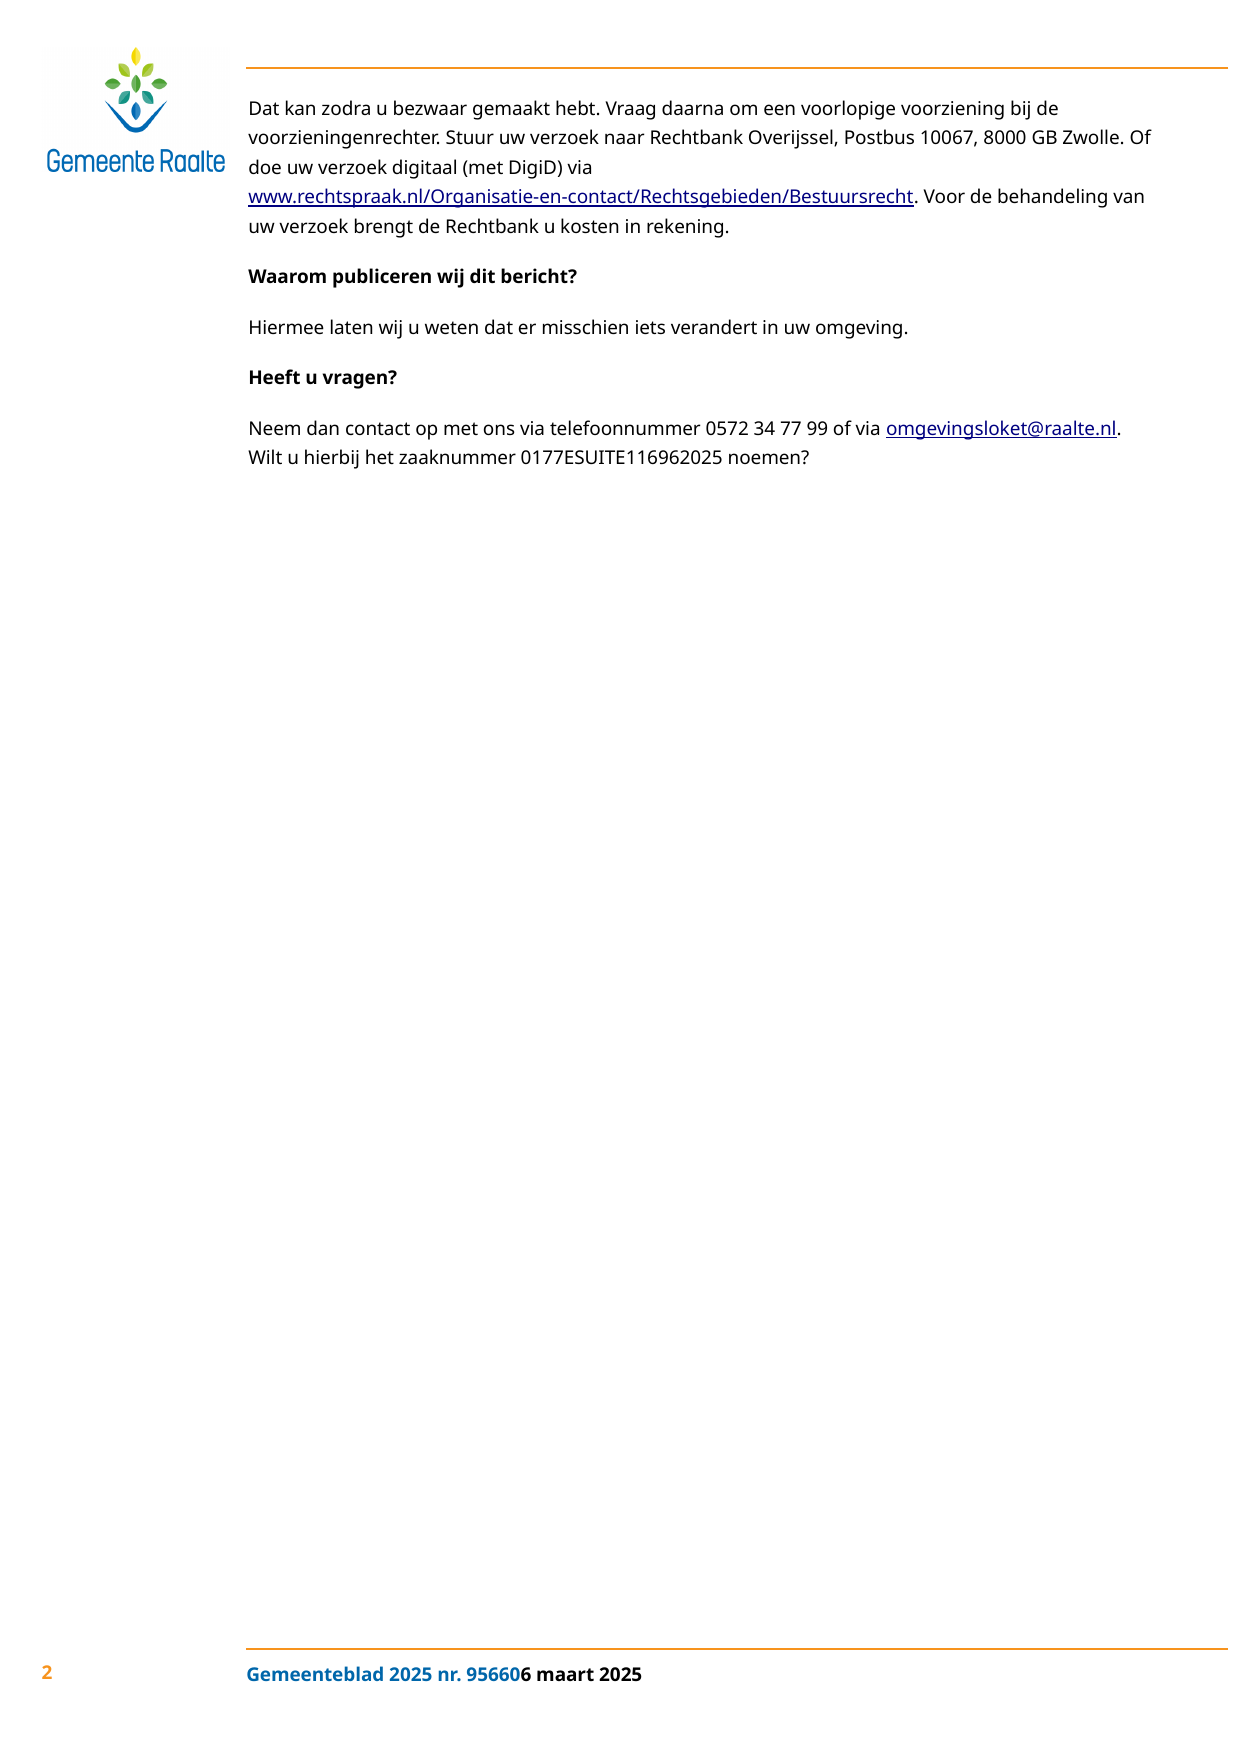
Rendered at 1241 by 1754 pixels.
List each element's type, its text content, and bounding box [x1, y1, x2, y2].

text Hiermee laten wij u weten dat er misschien iets verandert in uw omgeving. [248, 314, 1152, 340]
text Neem dan contact op met ons via telefoonnummer 0572 34 77 99 of via omgevingsloket@raalte.nl. Wilt u hierbij het zaaknummer 0177ESUITE116962025 noemen? [248, 415, 1152, 470]
text Heeft u vragen? [248, 364, 1152, 390]
picture [41, 47, 231, 172]
text Dat kan zodra u bezwaar gemaakt hebt. Vraag daarna om een voorlopige voorziening bij de voorzieningenrechter. Stuur uw verzoek naar Rechtbank Overijssel, Postbus 10067, 8000 GB Zwolle. Of doe uw verzoek digitaal (met DigiD) via www.rechtspraak.nl/Organisatie-en-contact/Rechtsgebieden/Bestuursrecht. Voor de behandeling van uw verzoek brengt de Rechtbank u kosten in rekening. [248, 95, 1152, 239]
text Waarom publiceren wij dit bericht? [248, 263, 1152, 289]
